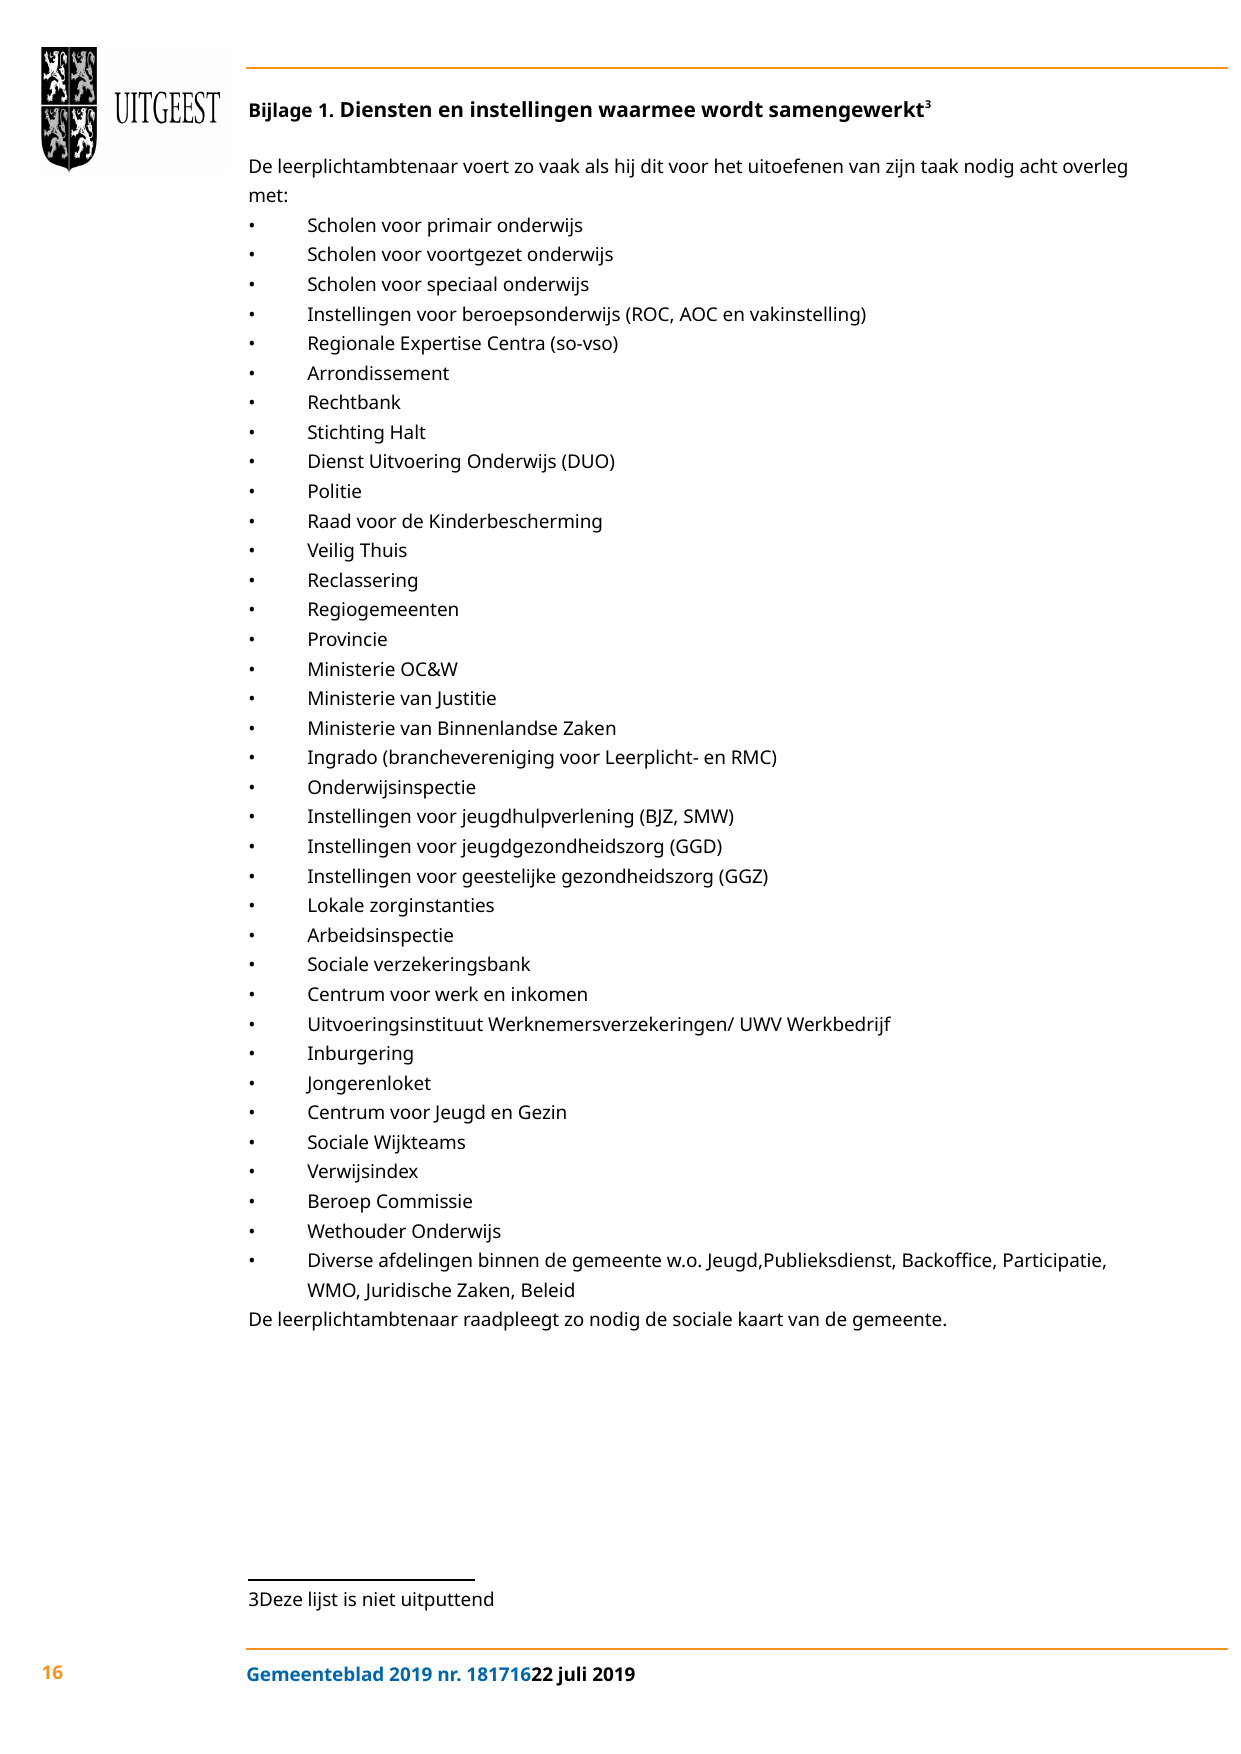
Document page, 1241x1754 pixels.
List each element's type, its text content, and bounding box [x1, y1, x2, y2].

list Rechtbank [248, 389, 1152, 415]
list Instellingen voor geestelijke gezondheidszorg (GGZ) [248, 863, 1152, 889]
list Wethouder Onderwijs [248, 1218, 1152, 1244]
list Diverse afdelingen binnen de gemeente w.o. Jeugd,Publieksdienst, Backoffice, Participatie, WMO, Juridische Zaken, Beleid [248, 1247, 1152, 1303]
list Instellingen voor jeugdhulpverlening (BJZ, SMW) [248, 804, 1152, 829]
list Sociale Wijkteams [248, 1129, 1152, 1155]
list Centrum voor Jeugd en Gezin [248, 1099, 1152, 1125]
list Beroep Commissie [248, 1188, 1152, 1214]
text Deze lijst is niet uitputtend [248, 1586, 1152, 1612]
list Instellingen voor beroepsonderwijs (ROC, AOC en vakinstelling) [248, 301, 1152, 327]
list Reclassering [248, 567, 1152, 593]
list Arrondissement [248, 360, 1152, 386]
list Veilig Thuis [248, 537, 1152, 563]
list Ministerie OC&W [248, 656, 1152, 682]
list Lokale zorginstanties [248, 892, 1152, 918]
list Dienst Uitvoering Onderwijs (DUO) [248, 449, 1152, 474]
picture [41, 47, 231, 172]
list Regionale Expertise Centra (so-vso) [248, 330, 1152, 356]
list Provincie [248, 626, 1152, 652]
list Uitvoeringsinstituut Werknemersverzekeringen/ UWV Werkbedrijf [248, 1011, 1152, 1037]
text De leerplichtambtenaar voert zo vaak als hij dit voor het uitoefenen van zijn taak nodig acht overleg met: [248, 153, 1152, 208]
list Ministerie van Binnenlandse Zaken [248, 715, 1152, 741]
list Ministerie van Justitie [248, 685, 1152, 711]
list Onderwijsinspectie [248, 774, 1152, 800]
list Scholen voor speciaal onderwijs [248, 271, 1152, 297]
list Raad voor de Kinderbescherming [248, 508, 1152, 534]
list Stichting Halt [248, 419, 1152, 445]
text Bijlage 1. Diensten en instellingen waarmee wordt samengewerkt [248, 95, 1152, 123]
list Ingrado (branchevereniging voor Leerplicht- en RMC) [248, 744, 1152, 770]
list Scholen voor primair onderwijs [248, 212, 1152, 238]
list Regiogemeenten [248, 597, 1152, 622]
text De leerplichtambtenaar raadpleegt zo nodig de sociale kaart van de gemeente. [248, 1307, 1152, 1332]
list Centrum voor werk en inkomen [248, 981, 1152, 1007]
list Instellingen voor jeugdgezondheidszorg (GGD) [248, 833, 1152, 859]
list Verwijsindex [248, 1159, 1152, 1184]
list Scholen voor voortgezet onderwijs [248, 242, 1152, 267]
list Arbeidsinspectie [248, 922, 1152, 948]
list Sociale verzekeringsbank [248, 952, 1152, 977]
list Inburgering [248, 1040, 1152, 1066]
list Politie [248, 478, 1152, 504]
list Jongerenloket [248, 1070, 1152, 1096]
